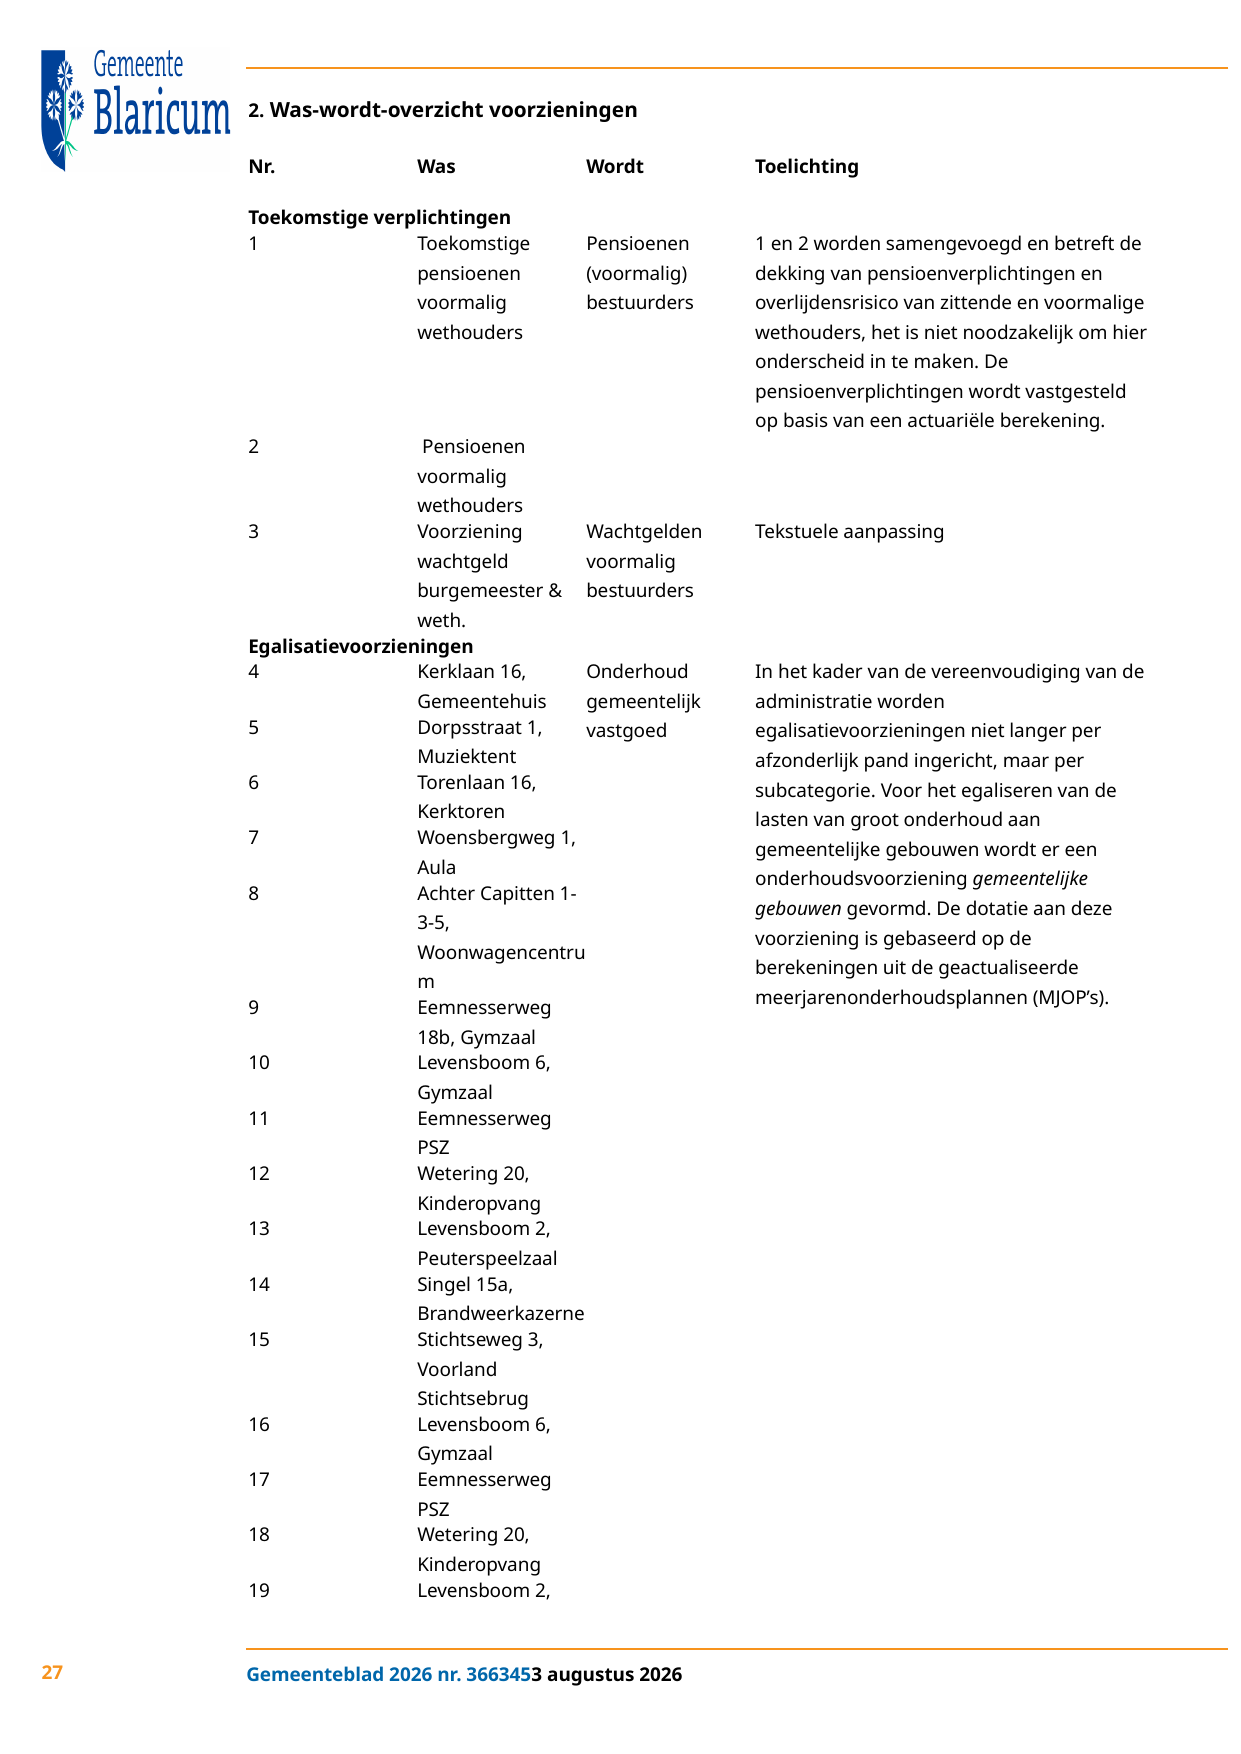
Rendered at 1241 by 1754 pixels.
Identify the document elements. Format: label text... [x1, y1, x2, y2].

table_cell In het kader van de vereenvoudiging van de administratie worden egalisatievoorzieningen niet langer per afzonderlijk pand ingericht, maar per subcategorie. Voor het egaliseren van de lasten van groot onderhoud aan gemeentelijke gebouwen wordt er een onderhoudsvoorziening gemeentelijke gebouwen gevormd. De dotatie aan deze voorziening is gebaseerd op de berekeningen uit de geactualiseerde meerjarenonderhoudsplannen (MJOP’s). [755, 659, 1152, 1603]
table_cell Toekomstige verplichtingen [248, 205, 1152, 230]
table_cell 1 en 2 worden samengevoegd en betreft de dekking van pensioenverplichtingen en overlijdensrisico van zittende en voormalige wethouders, het is niet noodzakelijk om hier onderscheid in te maken. De pensioenverplichtingen wordt vastgesteld op basis van een actuariële berekening. [755, 230, 1152, 433]
table_cell Levensboom 2, [417, 1577, 586, 1603]
table_cell Achter Capitten 1-3-5, Woonwagencentrum [417, 880, 586, 994]
table_cell 8 [248, 880, 417, 994]
table_header Toelichting [755, 153, 1152, 179]
table_cell 19 [248, 1577, 417, 1603]
table_header Was [417, 153, 586, 179]
table_cell Wetering 20, Kinderopvang [417, 1160, 586, 1216]
table_header Nr. [248, 153, 417, 179]
table_cell 5 [248, 714, 417, 769]
table_cell 12 [248, 1160, 417, 1216]
table_cell 18 [248, 1522, 417, 1577]
table_cell 1 [248, 230, 417, 433]
table_cell [586, 179, 755, 204]
table_cell Eemnesserweg PSZ [417, 1105, 586, 1160]
table_cell Dorpsstraat 1, Muziektent [417, 714, 586, 769]
table_cell Singel 15a, Brandweerkazerne [417, 1271, 586, 1326]
table_cell Onderhoud gemeentelijk vastgoed [586, 659, 755, 1603]
table_cell Woensbergweg 1, Aula [417, 825, 586, 880]
table_cell [417, 179, 586, 204]
table_cell Wachtgelden voormalig bestuurders [586, 518, 755, 633]
table_cell [755, 434, 1152, 518]
table_cell 9 [248, 994, 417, 1049]
table_cell 17 [248, 1466, 417, 1522]
table_cell Toekomstige pensioenen voormalig wethouders [417, 230, 586, 433]
table_cell Egalisatievoorzieningen [248, 633, 1152, 658]
table_cell 2 [248, 434, 417, 518]
table_cell 7 [248, 825, 417, 880]
table_cell 10 [248, 1050, 417, 1105]
table_cell 15 [248, 1326, 417, 1411]
table_cell Kerklaan 16, Gemeentehuis [417, 659, 586, 714]
table_cell 6 [248, 769, 417, 824]
table_cell Levensboom 2, Peuterspeelzaal [417, 1216, 586, 1271]
table_cell Eemnesserweg PSZ [417, 1466, 586, 1522]
table_cell Eemnesserweg 18b, Gymzaal [417, 994, 586, 1049]
table_cell Levensboom 6, Gymzaal [417, 1411, 586, 1466]
table_cell Levensboom 6, Gymzaal [417, 1050, 586, 1105]
table_cell 14 [248, 1271, 417, 1326]
table_cell 11 [248, 1105, 417, 1160]
table_cell [755, 179, 1152, 204]
table_header Wordt [586, 153, 755, 179]
table_cell Pensioenen voormalig wethouders [417, 434, 586, 518]
text 2. Was-wordt-overzicht voorzieningen [248, 95, 1152, 123]
table_cell 4 [248, 659, 417, 714]
table_cell [248, 179, 417, 204]
table_cell 3 [248, 518, 417, 633]
table_cell Torenlaan 16, Kerktoren [417, 769, 586, 824]
table_cell Voorziening wachtgeld burgemeester & weth. [417, 518, 586, 633]
picture [41, 47, 231, 172]
table_cell Stichtseweg 3, Voorland Stichtsebrug [417, 1326, 586, 1411]
table_cell 13 [248, 1216, 417, 1271]
table_cell Pensioenen (voormalig) bestuurders [586, 230, 755, 433]
table_cell Wetering 20, Kinderopvang [417, 1522, 586, 1577]
table_cell 16 [248, 1411, 417, 1466]
table_cell Tekstuele aanpassing [755, 518, 1152, 633]
table_cell [586, 434, 755, 518]
